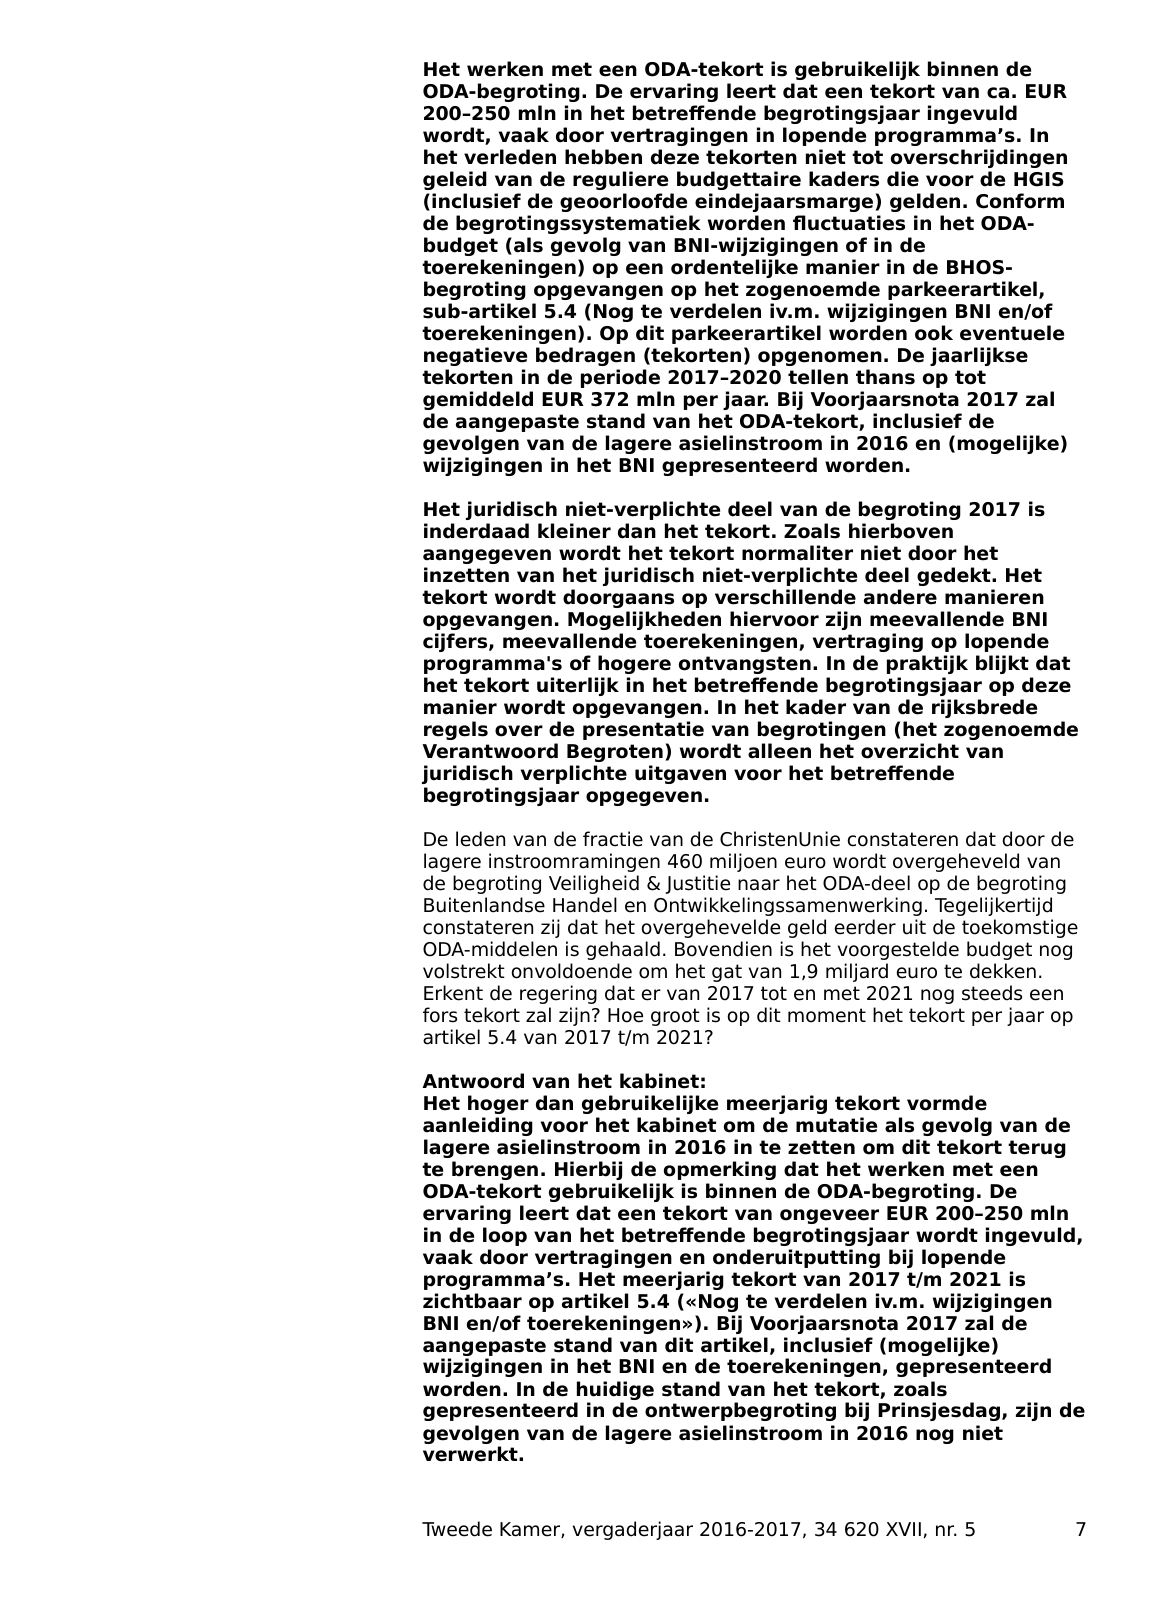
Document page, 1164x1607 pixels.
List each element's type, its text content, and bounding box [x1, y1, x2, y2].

text De leden van de fractie van de ChristenUnie constateren dat door de lagere instroomramingen 460 miljoen euro wordt overgeheveld van de begroting Veiligheid & Justitie naar het ODA-deel op de begroting Buitenlandse Handel en Ontwikkelingssamenwerking. Tegelijkertijd constateren zij dat het overgehevelde geld eerder uit de toekomstige ODA-middelen is gehaald. Bovendien is het voorgestelde budget nog volstrekt onvoldoende om het gat van 1,9 miljard euro te dekken. Erkent de regering dat er van 2017 tot en met 2021 nog steeds een fors tekort zal zijn? Hoe groot is op dit moment het tekort per jaar op artikel 5.4 van 2017 t/m 2021? [422, 829, 1087, 1048]
text Antwoord van het kabinet: [422, 1071, 1087, 1093]
text Het juridisch niet-verplichte deel van de begroting 2017 is inderdaad kleiner dan het tekort. Zoals hierboven aangegeven wordt het tekort normaliter niet door het inzetten van het juridisch niet-verplichte deel gedekt. Het tekort wordt doorgaans op verschillende andere manieren opgevangen. Mogelijkheden hiervoor zijn meevallende BNI cijfers, meevallende toerekeningen, vertraging op lopende programma's of hogere ontvangsten. In de praktijk blijkt dat het tekort uiterlijk in het betreffende begrotingsjaar op deze manier wordt opgevangen. In het kader van de rijksbrede regels over de presentatie van begrotingen (het zogenoemde Verantwoord Begroten) wordt alleen het overzicht van juridisch verplichte uitgaven voor het betreffende begrotingsjaar opgegeven. [422, 499, 1087, 807]
text Het hoger dan gebruikelijke meerjarig tekort vormde aanleiding voor het kabinet om de mutatie als gevolg van de lagere asielinstroom in 2016 in te zetten om dit tekort terug te brengen. Hierbij de opmerking dat het werken met een ODA-tekort gebruikelijk is binnen de ODA-begroting. De ervaring leert dat een tekort van ongeveer EUR 200–250 mln in de loop van het betreffende begrotingsjaar wordt ingevuld, vaak door vertragingen en onderuitputting bij lopende programma’s. Het meerjarig tekort van 2017 t/m 2021 is zichtbaar op artikel 5.4 («Nog te verdelen iv.m. wijzigingen BNI en/of toerekeningen»). Bij Voorjaarsnota 2017 zal de aangepaste stand van dit artikel, inclusief (mogelijke) wijzigingen in het BNI en de toerekeningen, gepresenteerd worden. In de huidige stand van het tekort, zoals gepresenteerd in de ontwerpbegroting bij Prinsjesdag, zijn de gevolgen van de lagere asielinstroom in 2016 nog niet verwerkt. [422, 1093, 1087, 1466]
text Het werken met een ODA-tekort is gebruikelijk binnen de ODA-begroting. De ervaring leert dat een tekort van ca. EUR 200–250 mln in het betreffende begrotingsjaar ingevuld wordt, vaak door vertragingen in lopende programma’s. In het verleden hebben deze tekorten niet tot overschrijdingen geleid van de reguliere budgettaire kaders die voor de HGIS (inclusief de geoorloofde eindejaarsmarge) gelden. Conform de begrotingssystematiek worden fluctuaties in het ODA-budget (als gevolg van BNI-wijzigingen of in de toerekeningen) op een ordentelijke manier in de BHOS-begroting opgevangen op het zogenoemde parkeerartikel, sub-artikel 5.4 (Nog te verdelen iv.m. wijzigingen BNI en/of toerekeningen). Op dit parkeerartikel worden ook eventuele negatieve bedragen (tekorten) opgenomen. De jaarlijkse tekorten in de periode 2017–2020 tellen thans op tot gemiddeld EUR 372 mln per jaar. Bij Voorjaarsnota 2017 zal de aangepaste stand van het ODA-tekort, inclusief de gevolgen van de lagere asielinstroom in 2016 en (mogelijke) wijzigingen in het BNI gepresenteerd worden. [422, 59, 1087, 477]
